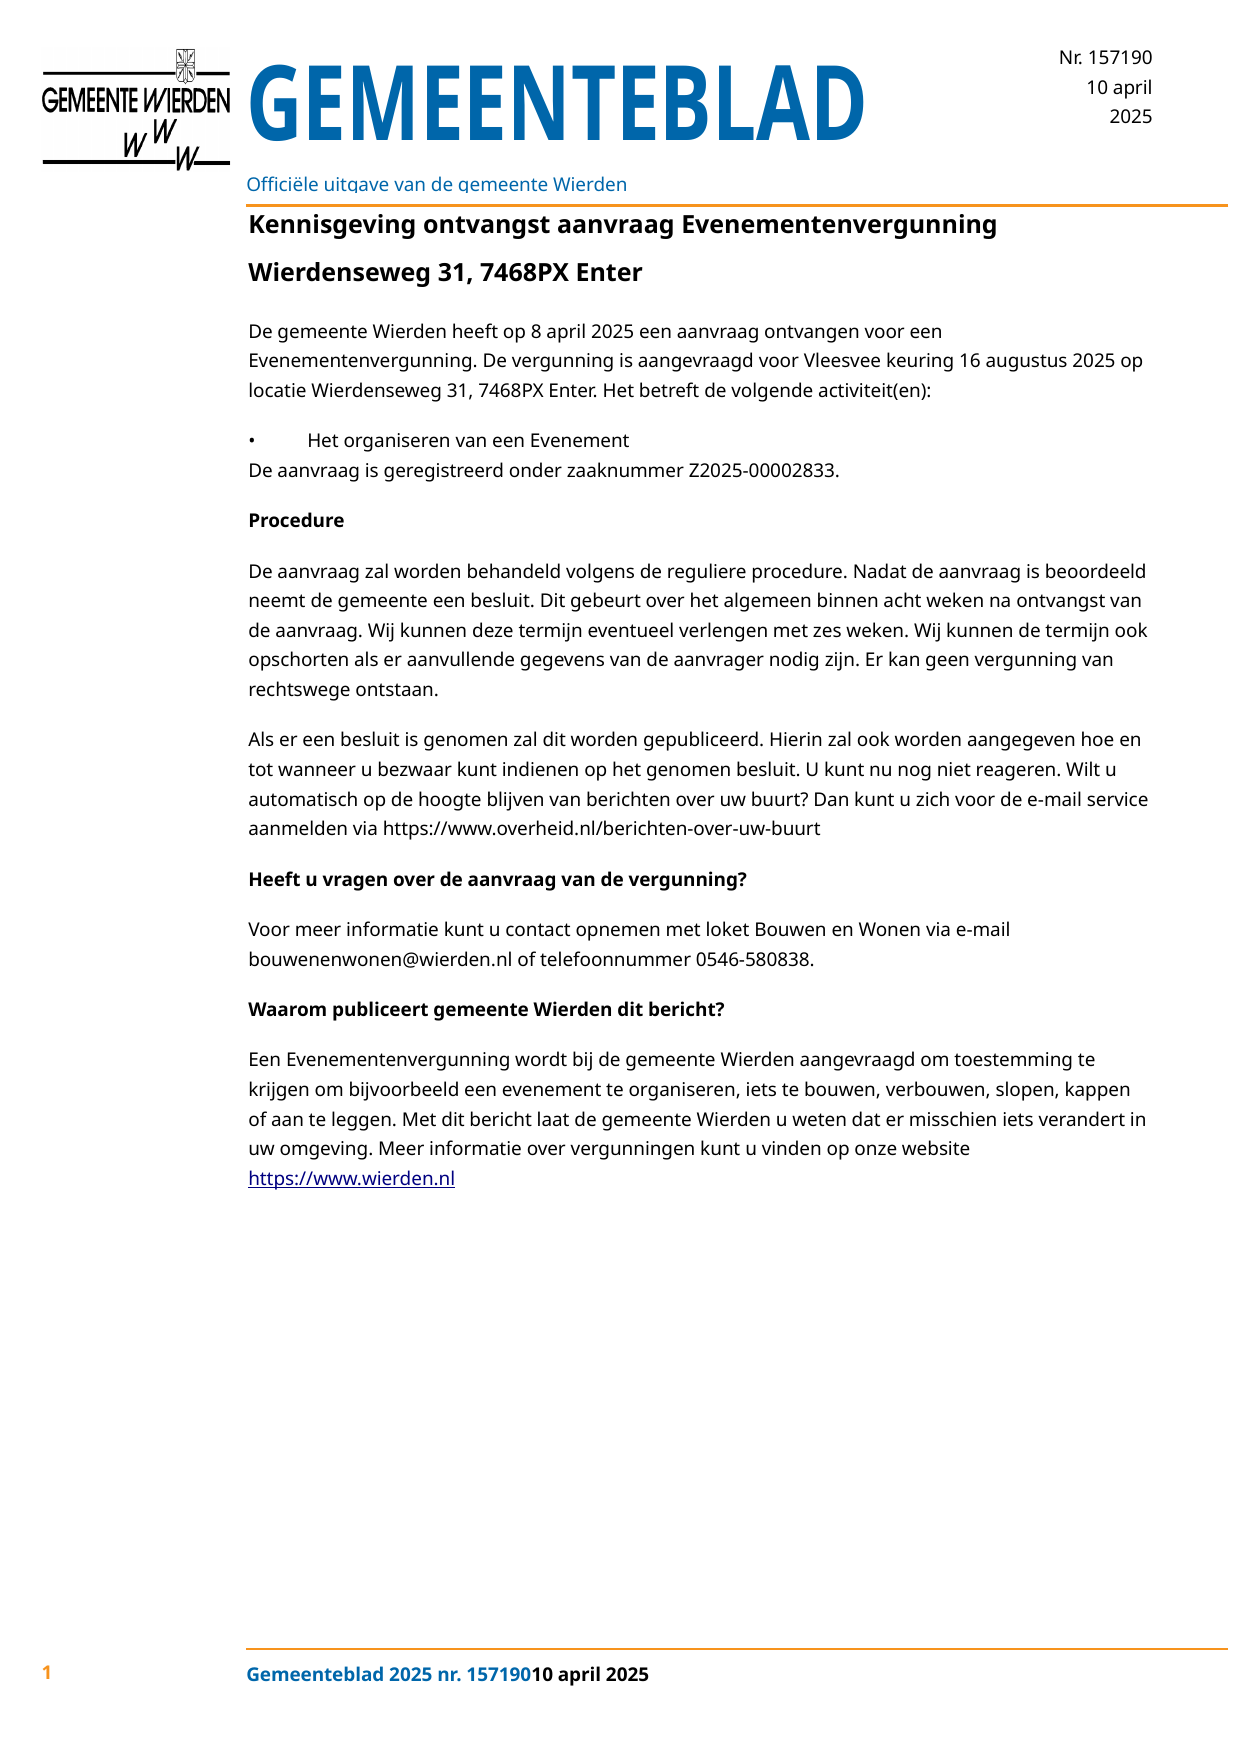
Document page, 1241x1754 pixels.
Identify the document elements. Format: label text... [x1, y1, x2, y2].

text De gemeente Wierden heeft op 8 april 2025 een aanvraag ontvangen voor een Evenementenvergunning. De vergunning is aangevraagd voor Vleesvee keuring 16 augustus 2025 op locatie Wierdenseweg 31, 7468PX Enter. Het betreft de volgende activiteit(en): [248, 318, 1152, 403]
text Voor meer informatie kunt u contact opnemen met loket Bouwen en Wonen via e-mail bouwenenwonen@wierden.nl of telefoonnummer 0546-580838. [248, 916, 1152, 972]
text Waarom publiceert gemeente Wierden dit bericht? [248, 996, 1152, 1022]
text Kennisgeving ontvangst aanvraag Evenementenvergunning Wierdenseweg 31, 7468PX Enter [248, 207, 1152, 288]
text Heeft u vragen over de aanvraag van de vergunning? [248, 866, 1152, 892]
text De aanvraag zal worden behandeld volgens de reguliere procedure. Nadat de aanvraag is beoordeeld neemt de gemeente een besluit. Dit gebeurt over het algemeen binnen acht weken na ontvangst van de aanvraag. Wij kunnen deze termijn eventueel verlengen met zes weken. Wij kunnen de termijn ook opschorten als er aanvullende gegevens van de aanvrager nodig zijn. Er kan geen vergunning van rechtswege ontstaan. [248, 558, 1152, 702]
text De aanvraag is geregistreerd onder zaaknummer Z2025-00002833. [248, 457, 1152, 483]
text Procedure [248, 507, 1152, 533]
list Het organiseren van een Evenement [248, 427, 1152, 453]
picture [41, 47, 231, 172]
text Als er een besluit is genomen zal dit worden gepubliceerd. Hierin zal ook worden aangegeven hoe en tot wanneer u bezwaar kunt indienen op het genomen besluit. U kunt nu nog niet reageren. Wilt u automatisch op de hoogte blijven van berichten over uw buurt? Dan kunt u zich voor de e-mail service aanmelden via https://www.overheid.nl/berichten-over-uw-buurt [248, 727, 1152, 841]
text Een Evenementenvergunning wordt bij de gemeente Wierden aangevraagd om toestemming te krijgen om bijvoorbeeld een evenement te organiseren, iets te bouwen, verbouwen, slopen, kappen of aan te leggen. Met dit bericht laat de gemeente Wierden u weten dat er misschien iets verandert in uw omgeving. Meer informatie over vergunningen kunt u vinden op onze website https://www.wierden.nl [248, 1047, 1152, 1191]
